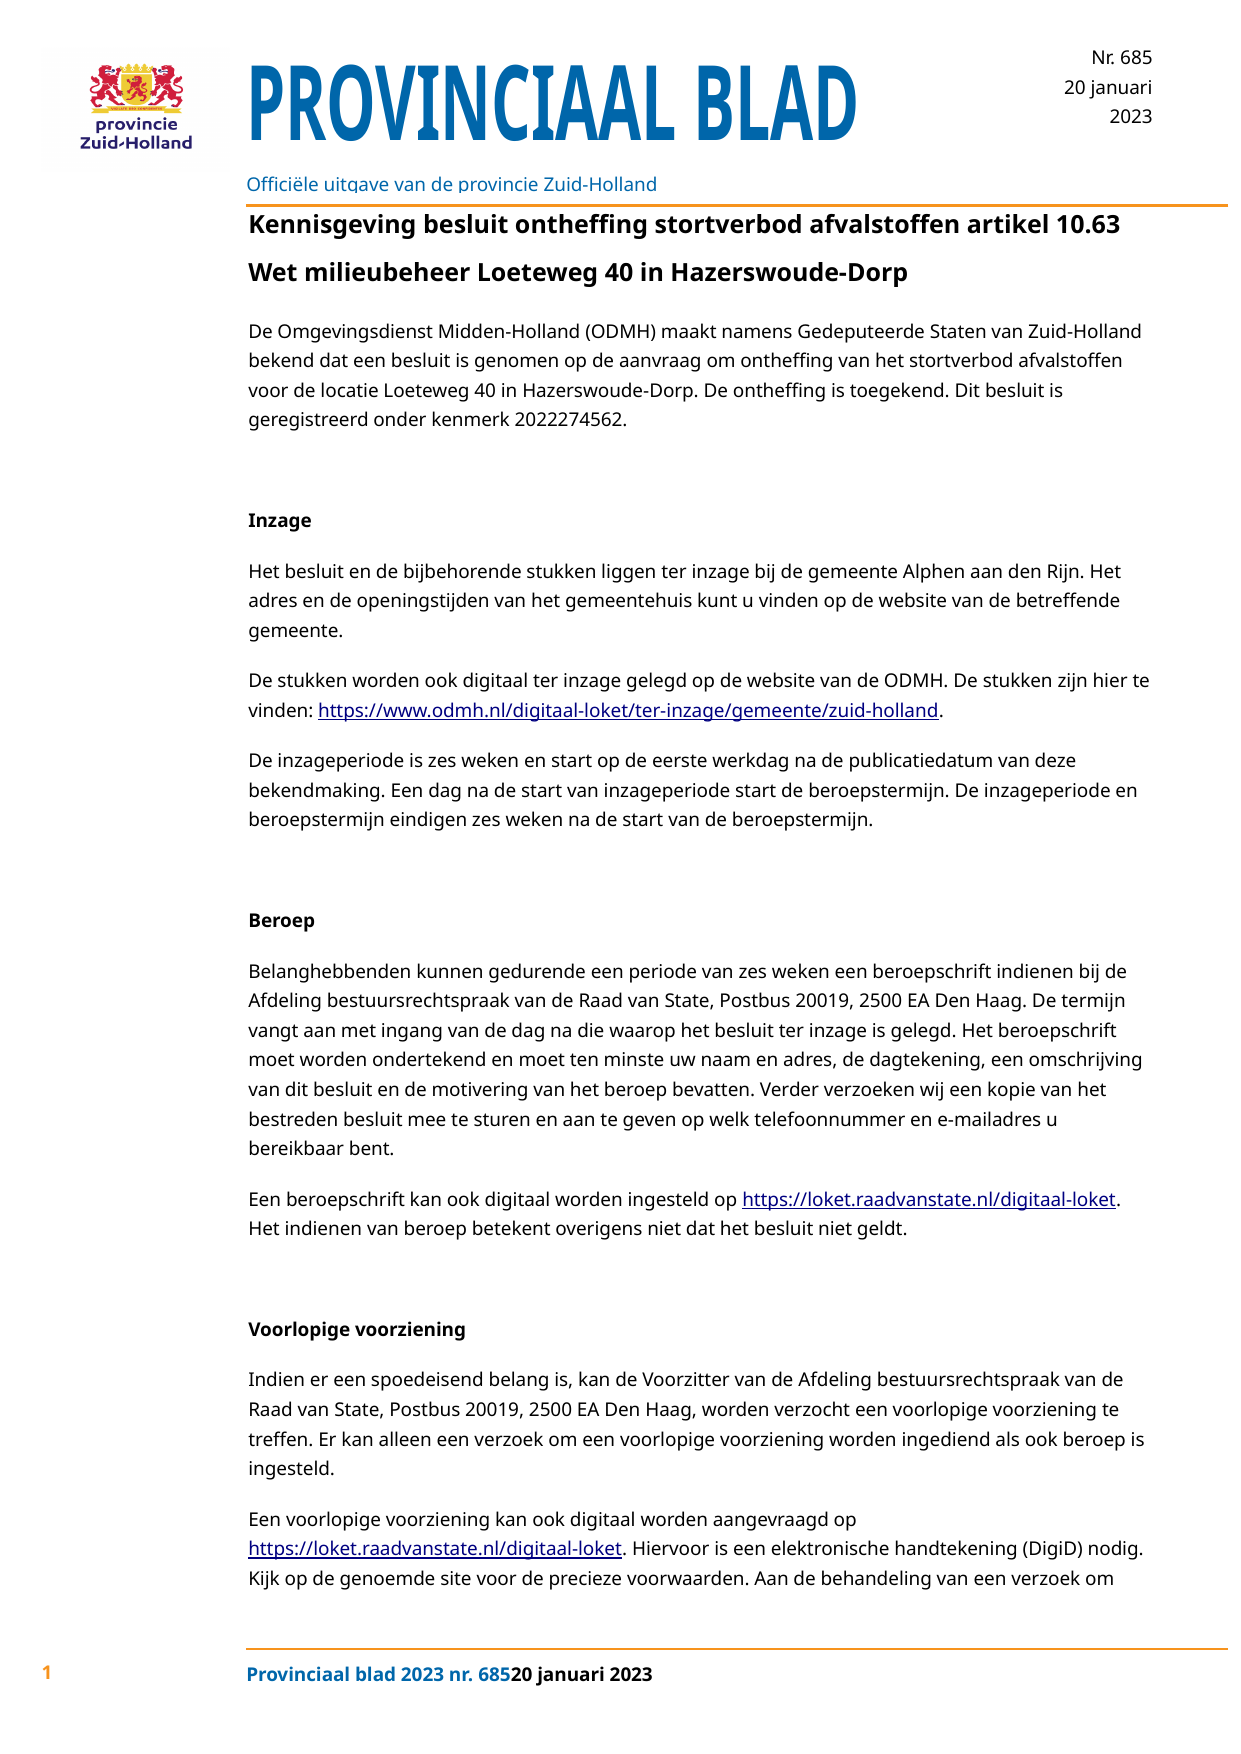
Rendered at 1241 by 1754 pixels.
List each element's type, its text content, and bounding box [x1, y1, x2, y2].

text Voorlopige voorziening [248, 1316, 1152, 1342]
text Een voorlopige voorziening kan ook digitaal worden aangevraagd op https://loket.raadvanstate.nl/digitaal-loket. Hiervoor is een elektronische handtekening (DigiD) nodig. Kijk op de genoemde site voor de precieze voorwaarden. Aan de behandeling van een verzoek om [248, 1506, 1152, 1591]
text Belanghebbenden kunnen gedurende een periode van zes weken een beroepschrift indienen bij de Afdeling bestuursrechtspraak van de Raad van State, Postbus 20019, 2500 EA Den Haag. De termijn vangt aan met ingang van de dag na die waarop het besluit ter inzage is gelegd. Het beroepschrift moet worden ondertekend en moet ten minste uw naam en adres, de dagtekening, een omschrijving van dit besluit en de motivering van het beroep bevatten. Verder verzoeken wij een kopie van het bestreden besluit mee te sturen en aan te geven op welk telefoonnummer en e-mailadres u bereikbaar bent. [248, 958, 1152, 1161]
text Kennisgeving besluit ontheffing stortverbod afvalstoffen artikel 10.63 Wet milieubeheer Loeteweg 40 in Hazerswoude-Dorp [248, 207, 1152, 288]
text Inzage [248, 507, 1152, 533]
text De Omgevingsdienst Midden-Holland (ODMH) maakt namens Gedeputeerde Staten van Zuid-Holland bekend dat een besluit is genomen op de aanvraag om ontheffing van het stortverbod afvalstoffen voor de locatie Loeteweg 40 in Hazerswoude-Dorp. De ontheffing is toegekend. Dit besluit is geregistreerd onder kenmerk 2022274562. [248, 318, 1152, 432]
text De inzageperiode is zes weken en start op de eerste werkdag na de publicatiedatum van deze bekendmaking. Een dag na de start van inzageperiode start de beroepstermijn. De inzageperiode en beroepstermijn eindigen zes weken na de start van de beroepstermijn. [248, 747, 1152, 832]
text Indien er een spoedeisend belang is, kan de Voorzitter van de Afdeling bestuursrechtspraak van de Raad van State, Postbus 20019, 2500 EA Den Haag, worden verzocht een voorlopige voorziening te treffen. Er kan alleen een verzoek om een voorlopige voorziening worden ingediend als ook beroep is ingesteld. [248, 1367, 1152, 1481]
text Een beroepschrift kan ook digitaal worden ingesteld op https://loket.raadvanstate.nl/digitaal-loket. Het indienen van beroep betekent overigens niet dat het besluit niet geldt. [248, 1186, 1152, 1241]
text Het besluit en de bijbehorende stukken liggen ter inzage bij de gemeente Alphen aan den Rijn. Het adres en de openingstijden van het gemeentehuis kunt u vinden op de website van de betreffende gemeente. [248, 558, 1152, 643]
text Beroep [248, 907, 1152, 933]
picture [41, 47, 231, 172]
text De stukken worden ook digitaal ter inzage gelegd op de website van de ODMH. De stukken zijn hier te vinden: https://www.odmh.nl/digitaal-loket/ter-inzage/gemeente/zuid-holland. [248, 667, 1152, 723]
